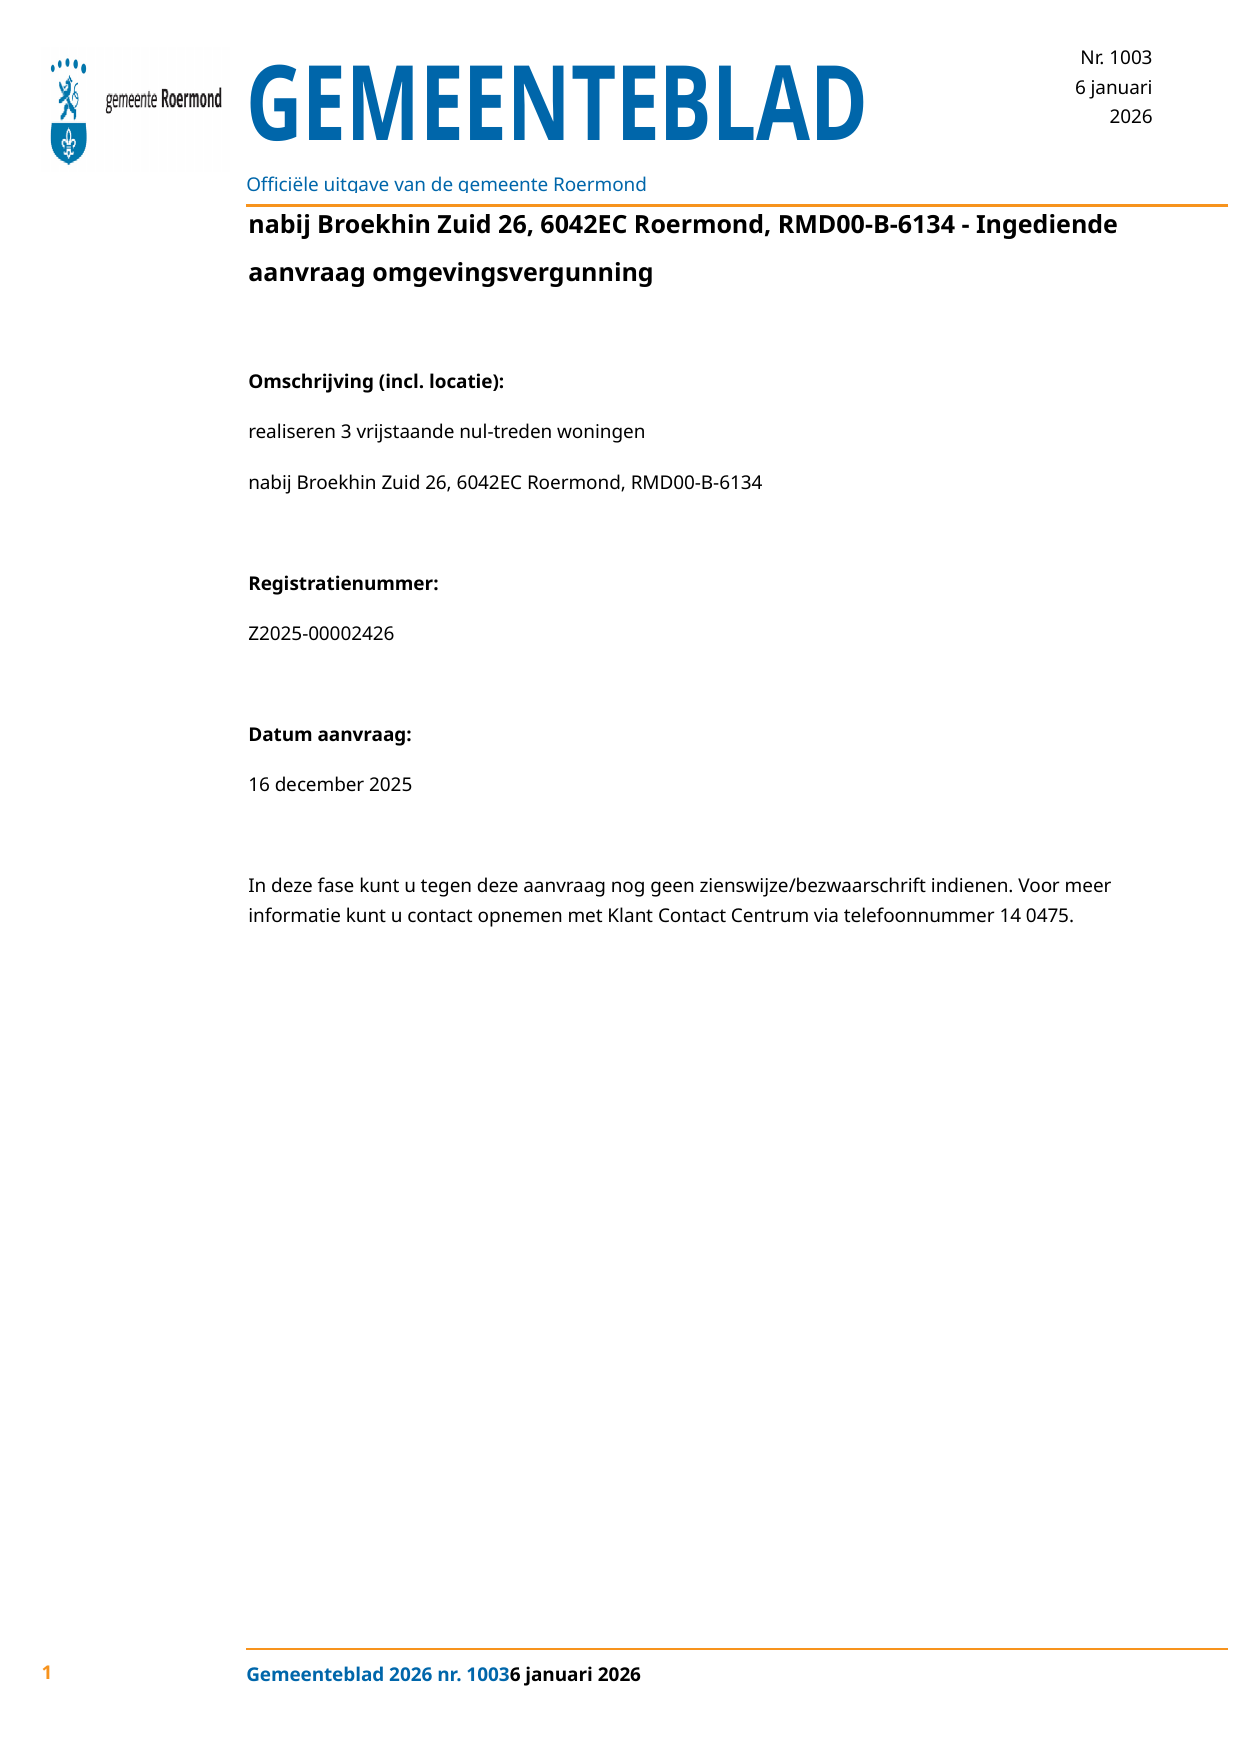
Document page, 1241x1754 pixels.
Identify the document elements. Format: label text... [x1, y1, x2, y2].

text 16 december 2025 [248, 772, 1152, 797]
picture [41, 47, 231, 172]
text nabij Broekhin Zuid 26, 6042EC Roermond, RMD00-B-6134 [248, 469, 1152, 495]
text Z2025-00002426 [248, 620, 1152, 646]
text realiseren 3 vrijstaande nul-treden woningen [248, 419, 1152, 444]
text Omschrijving (incl. locatie): [248, 368, 1152, 394]
text nabij Broekhin Zuid 26, 6042EC Roermond, RMD00-B-6134 - Ingediende aanvraag omgevingsvergunning [248, 207, 1152, 288]
text In deze fase kunt u tegen deze aanvraag nog geen zienswijze/bezwaarschrift indienen. Voor meer informatie kunt u contact opnemen met Klant Contact Centrum via telefoonnummer 14 0475. [248, 872, 1152, 928]
text Registratienummer: [248, 570, 1152, 596]
text Datum aanvraag: [248, 721, 1152, 747]
